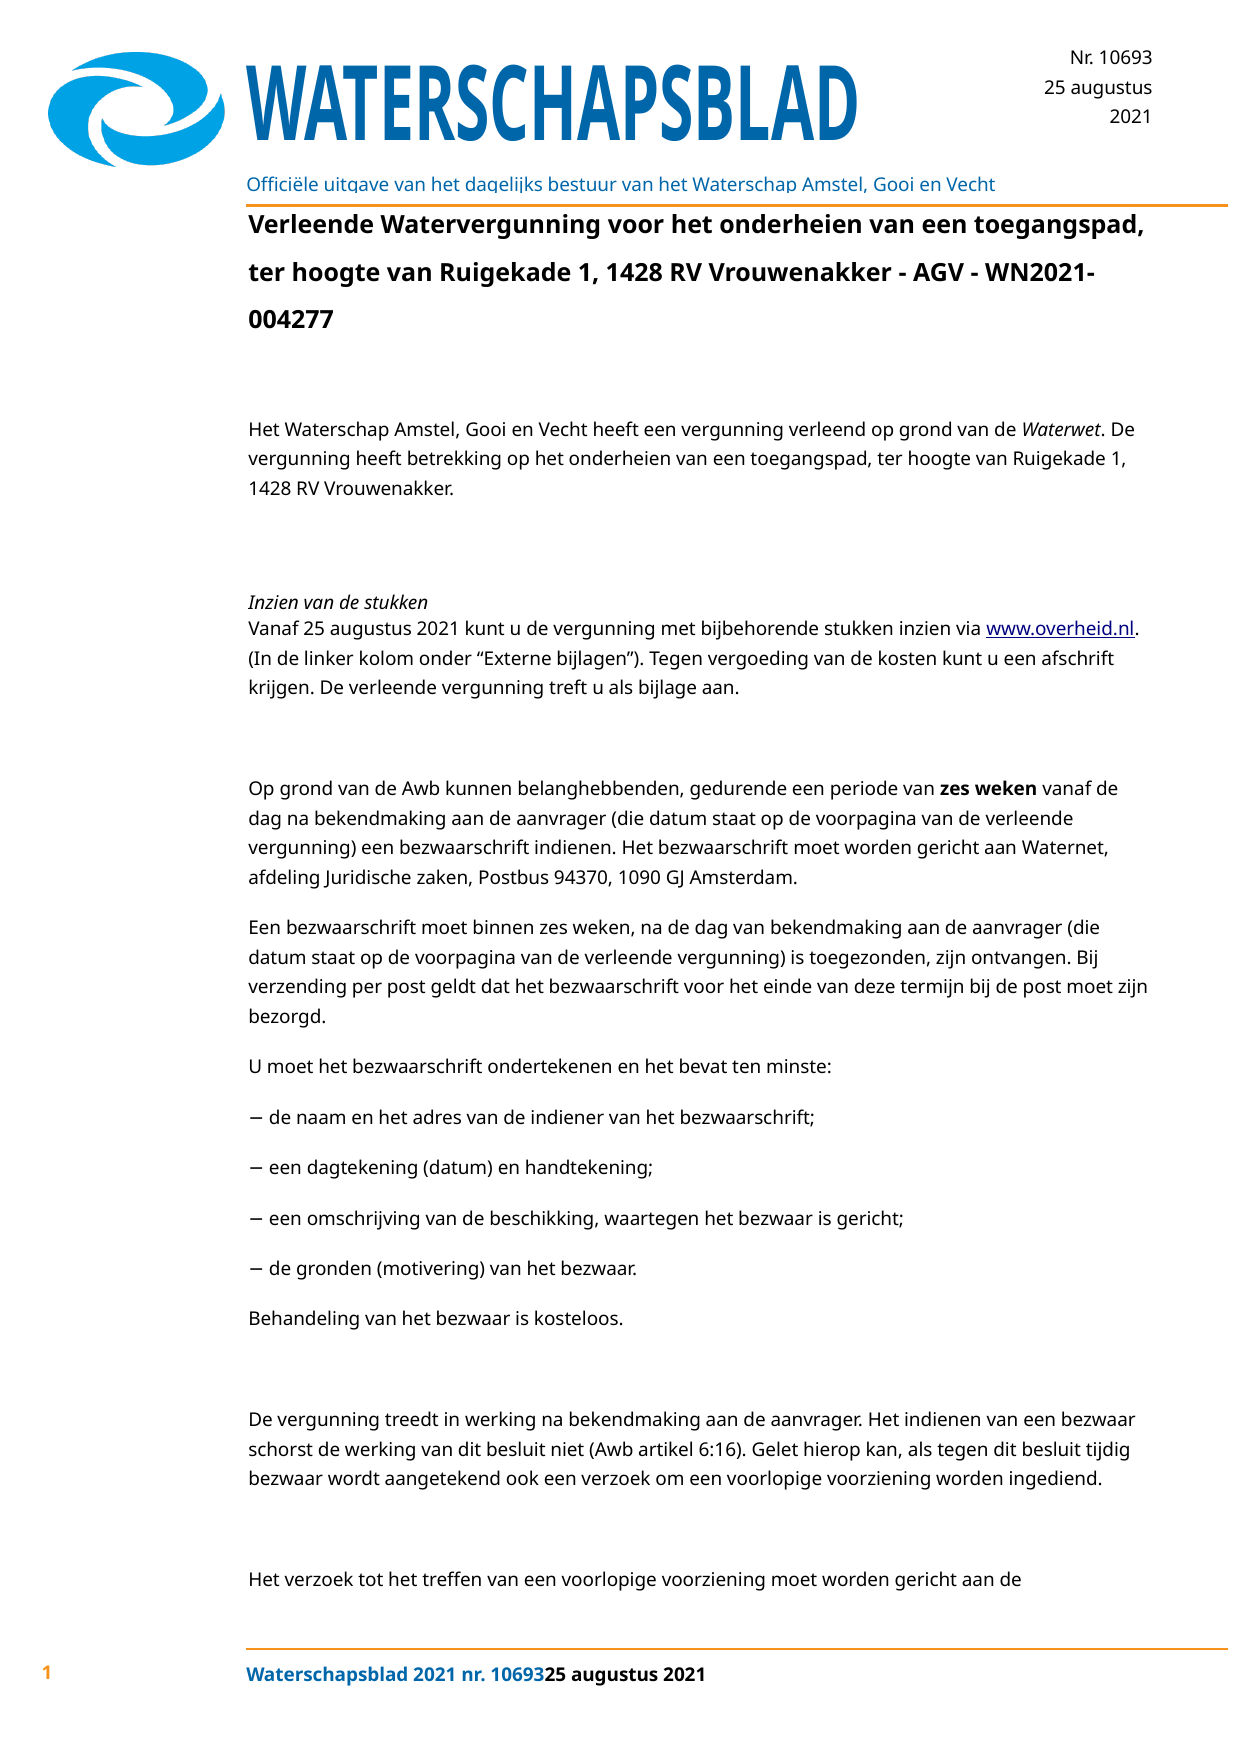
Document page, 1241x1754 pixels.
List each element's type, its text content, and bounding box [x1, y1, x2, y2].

text Het Waterschap Amstel, Gooi en Vecht heeft een vergunning verleend op grond van de Waterwet. De vergunning heeft betrekking op het onderheien van een toegangspad, ter hoogte van Ruigekade 1, 1428 RV Vrouwenakker. [248, 416, 1152, 501]
text − een omschrijving van de beschikking, waartegen het bezwaar is gericht; [248, 1205, 1152, 1231]
text U moet het bezwaarschrift ondertekenen en het bevat ten minste: [248, 1053, 1152, 1079]
text − de gronden (motivering) van het bezwaar. [248, 1255, 1152, 1281]
text Vanaf 25 augustus 2021 kunt u de vergunning met bijbehorende stukken inzien via www.overheid.nl. (In de linker kolom onder “Externe bijlagen”). Tegen vergoeding van de kosten kunt u een afschrift krijgen. De verleende vergunning treft u als bijlage aan. [248, 615, 1152, 700]
text Behandeling van het bezwaar is kosteloos. [248, 1306, 1152, 1331]
text − de naam en het adres van de indiener van het bezwaarschrift; [248, 1104, 1152, 1130]
text − een dagtekening (datum) en handtekening; [248, 1154, 1152, 1180]
text Verleende Watervergunning voor het onderheien van een toegangspad, ter hoogte van Ruigekade 1, 1428 RV Vrouwenakker - AGV - WN2021-004277 [248, 207, 1152, 336]
picture [41, 47, 231, 172]
text Op grond van de Awb kunnen belanghebbenden, gedurende een periode van zes weken vanaf de dag na bekendmaking aan de aanvrager (die datum staat op de voorpagina van de verleende vergunning) een bezwaarschrift indienen. Het bezwaarschrift moet worden gericht aan Waternet, afdeling Juridische zaken, Postbus 94370, 1090 GJ Amsterdam. [248, 775, 1152, 890]
text De vergunning treedt in werking na bekendmaking aan de aanvrager. Het indienen van een bezwaar schorst de werking van dit besluit niet (Awb artikel 6:16). Gelet hierop kan, als tegen dit besluit tijdig bezwaar wordt aangetekend ook een verzoek om een voorlopige voorziening worden ingediend. [248, 1406, 1152, 1491]
text Een bezwaarschrift moet binnen zes weken, na de dag van bekendmaking aan de aanvrager (die datum staat op de voorpagina van de verleende vergunning) is toegezonden, zijn ontvangen. Bij verzending per post geldt dat het bezwaarschrift voor het einde van deze termijn bij de post moet zijn bezorgd. [248, 914, 1152, 1029]
text Inzien van de stukken [248, 589, 1152, 615]
text Het verzoek tot het treffen van een voorlopige voorziening moet worden gericht aan de [248, 1566, 1152, 1592]
